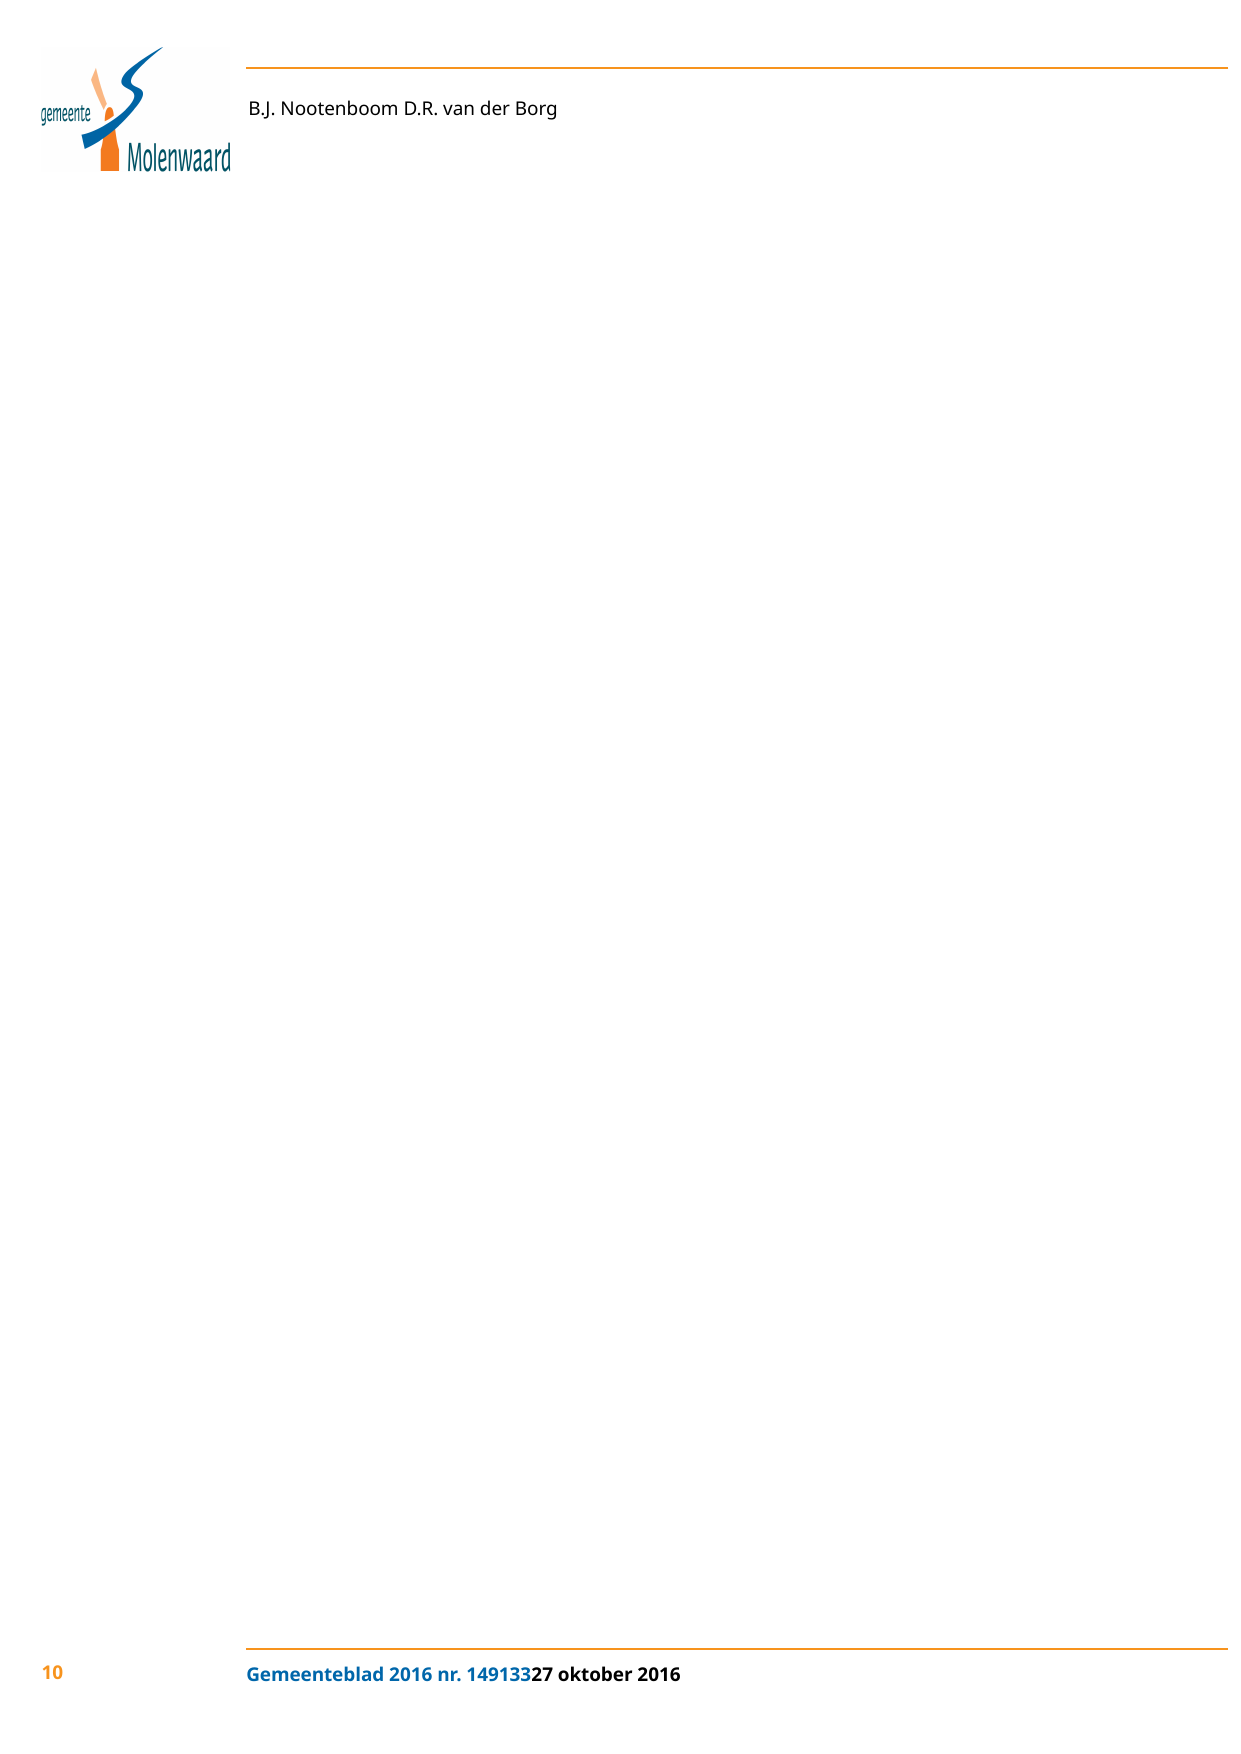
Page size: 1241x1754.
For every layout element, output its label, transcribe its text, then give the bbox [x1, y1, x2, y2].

picture [41, 47, 231, 172]
text B.J. Nootenboom D.R. van der Borg [248, 95, 1152, 121]
